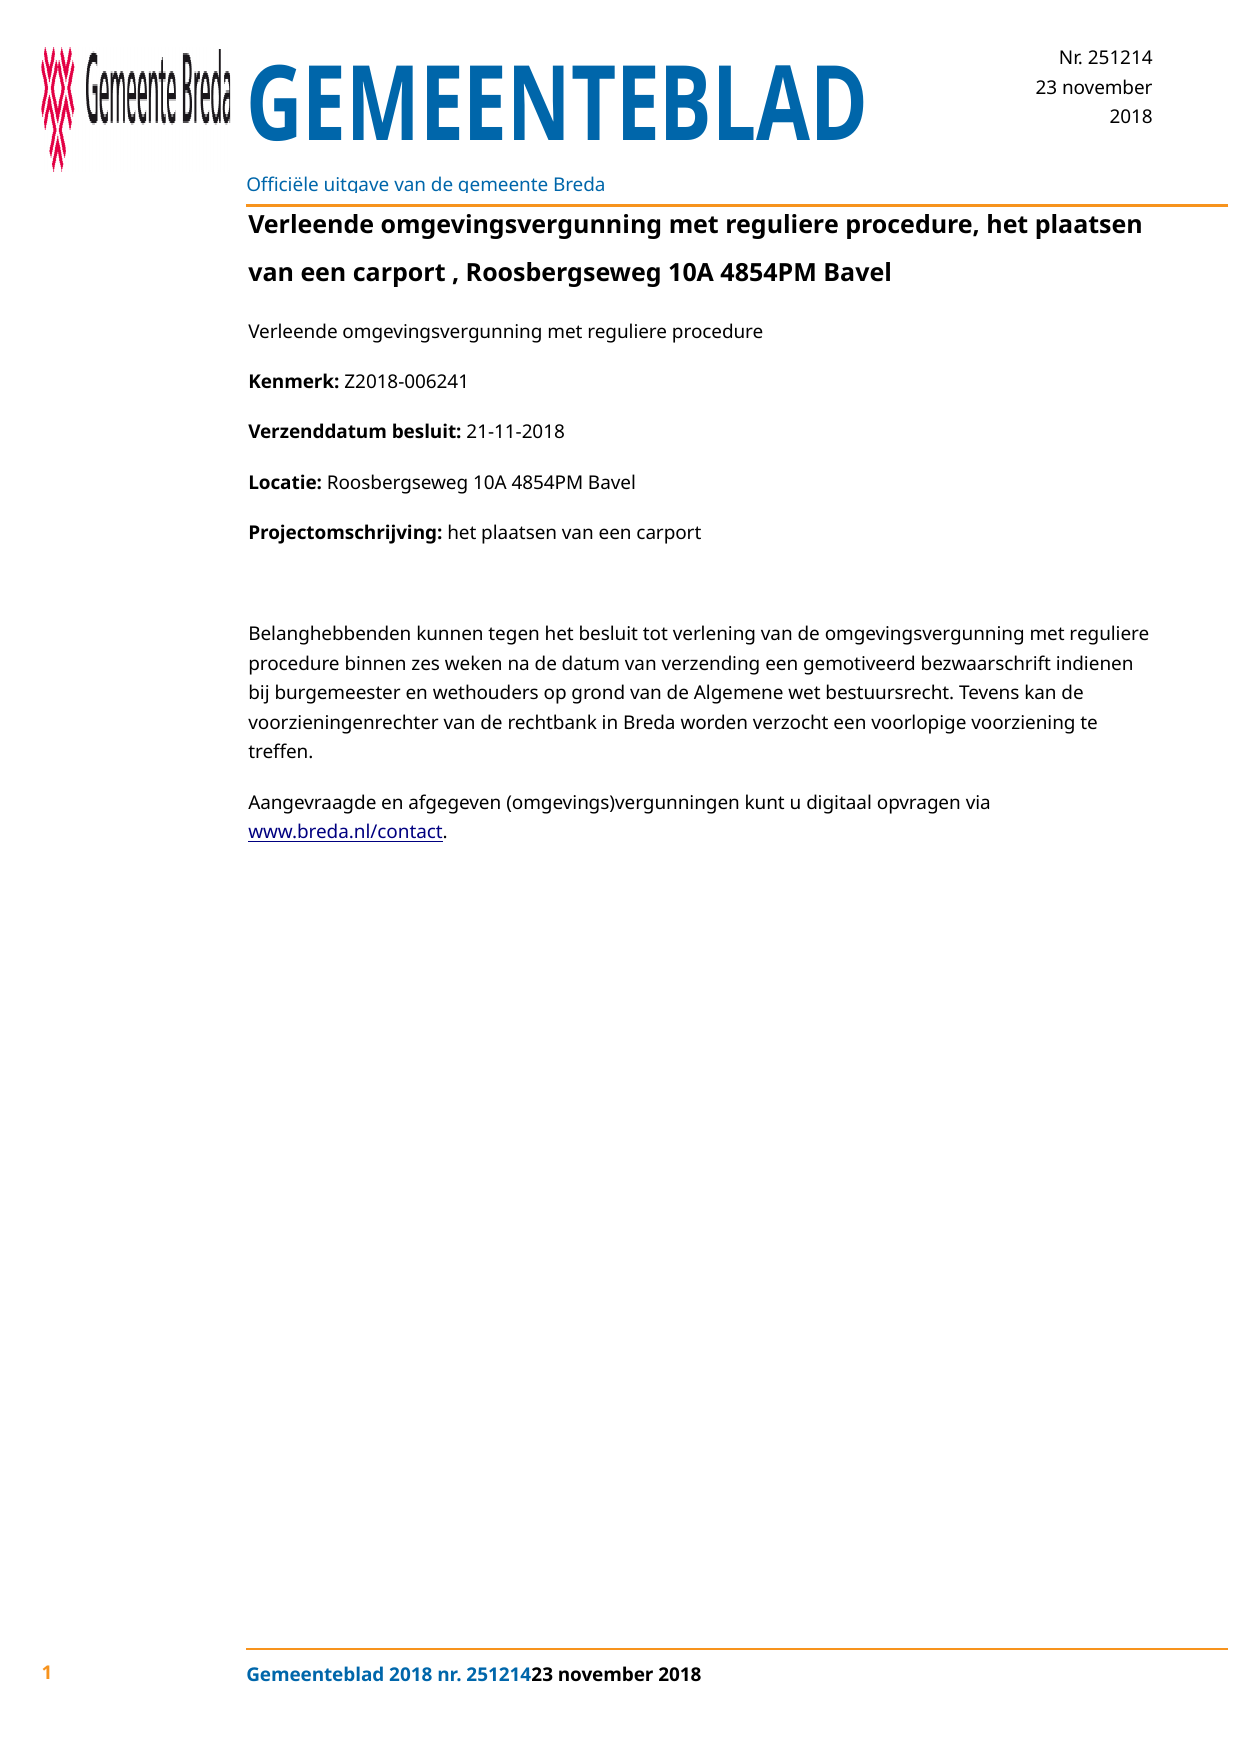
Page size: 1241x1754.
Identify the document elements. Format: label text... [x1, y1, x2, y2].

text Aangevraagde en afgegeven (omgevings)vergunningen kunt u digitaal opvragen via www.breda.nl/contact. [248, 789, 1152, 844]
text Locatie: Roosbergseweg 10A 4854PM Bavel [248, 469, 1152, 495]
text Verleende omgevingsvergunning met reguliere procedure [248, 318, 1152, 344]
text Belanghebbenden kunnen tegen het besluit tot verlening van de omgevingsvergunning met reguliere procedure binnen zes weken na de datum van verzending een gemotiveerd bezwaarschrift indienen bij burgemeester en wethouders op grond van de Algemene wet bestuursrecht. Tevens kan de voorzieningenrechter van de rechtbank in Breda worden verzocht een voorlopige voorziening te treffen. [248, 620, 1152, 764]
text Projectomschrijving: het plaatsen van een carport [248, 519, 1152, 545]
text Verleende omgevingsvergunning met reguliere procedure, het plaatsen van een carport , Roosbergseweg 10A 4854PM Bavel [248, 207, 1152, 288]
text Verzenddatum besluit: 21-11-2018 [248, 419, 1152, 444]
picture [41, 47, 231, 172]
text Kenmerk: Z2018-006241 [248, 368, 1152, 394]
